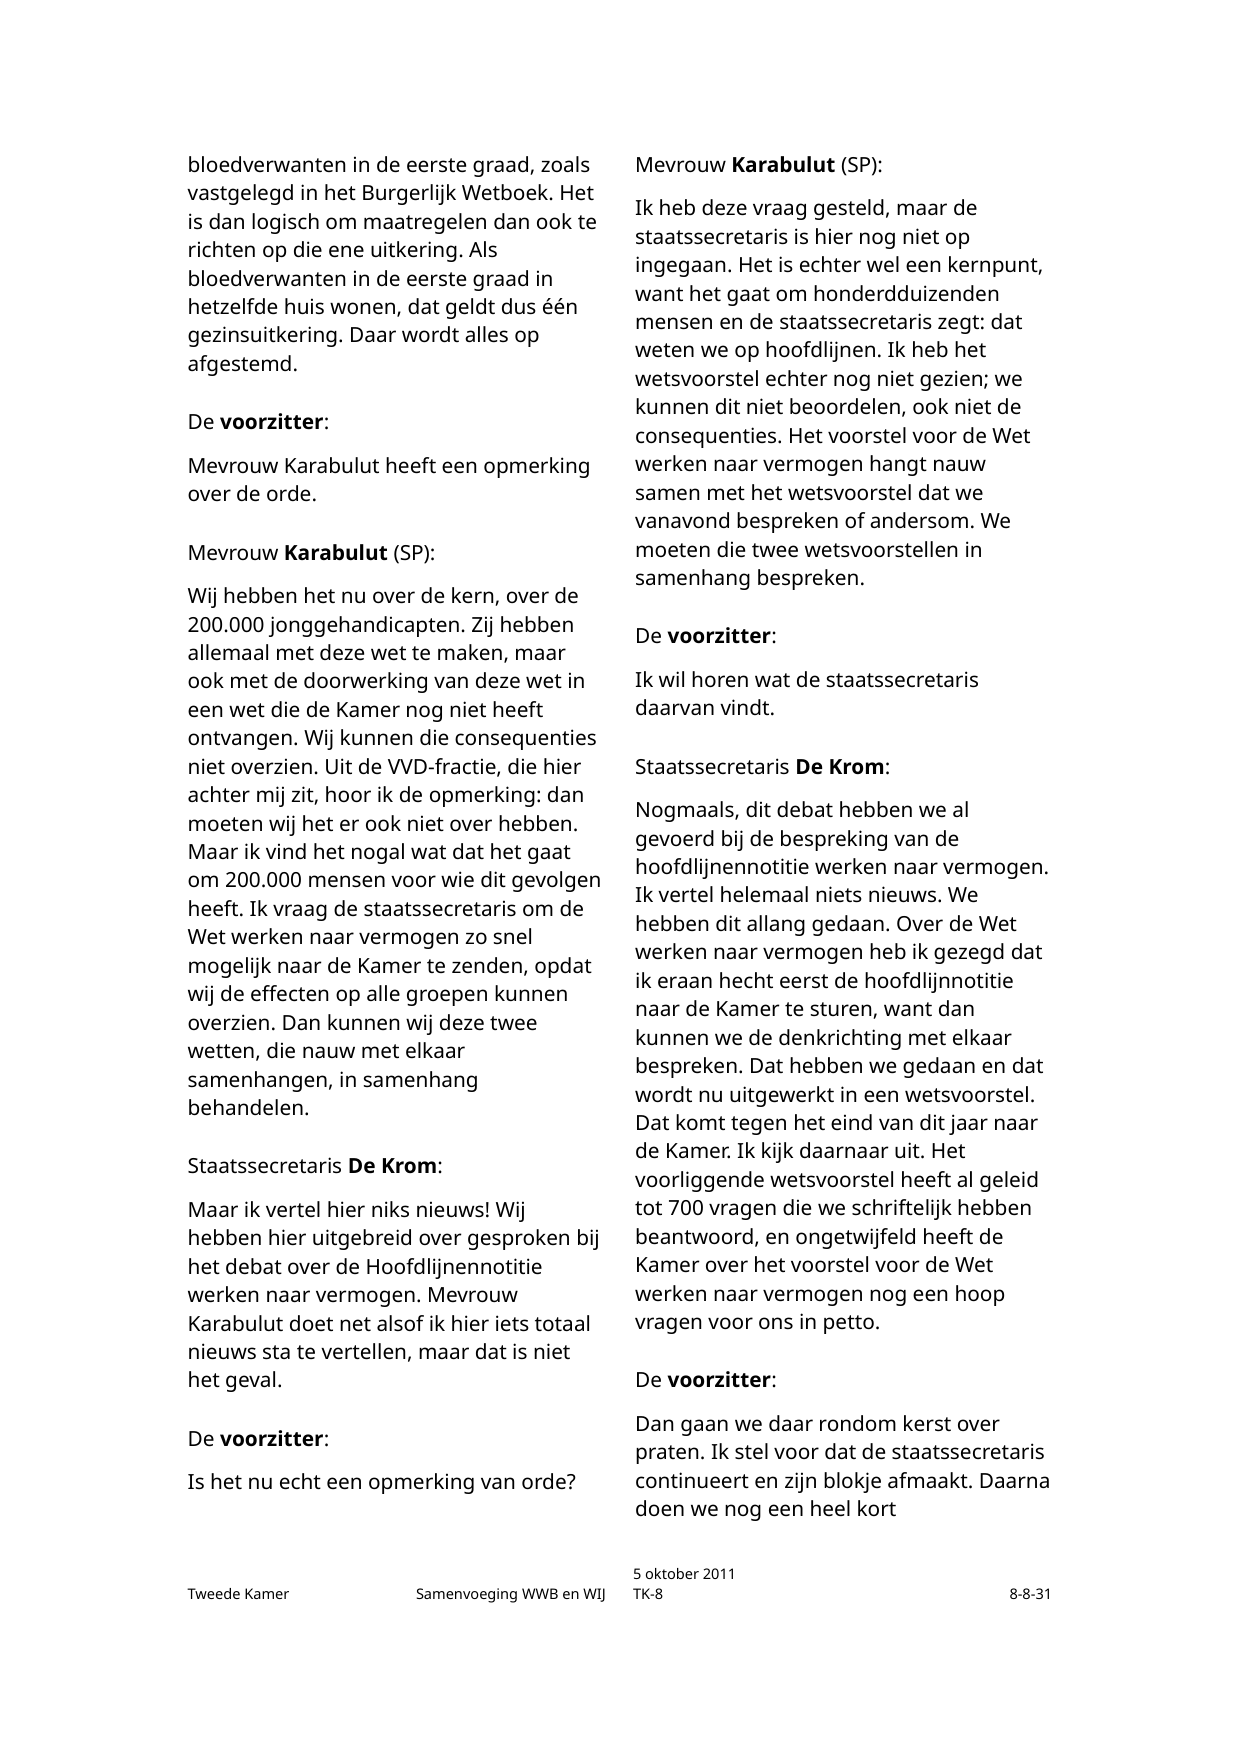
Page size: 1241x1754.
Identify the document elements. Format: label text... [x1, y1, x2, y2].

text Staatssecretaris De Krom: [635, 752, 1053, 780]
text Wij hebben het nu over de kern, over de 200.000 jonggehandicapten. Zij hebben allemaal met deze wet te maken, maar ook met de doorwerking van deze wet in een wet die de Kamer nog niet heeft ontvangen. Wij kunnen die consequenties niet overzien. Uit de VVD-fractie, die hier achter mij zit, hoor ik de opmerking: dan moeten wij het er ook niet over hebben. Maar ik vind het nogal wat dat het gaat om 200.000 mensen voor wie dit gevolgen heeft. Ik vraag de staatssecretaris om de Wet werken naar vermogen zo snel mogelijk naar de Kamer te zenden, opdat wij de effecten op alle groepen kunnen overzien. Dan kunnen wij deze twee wetten, die nauw met elkaar samenhangen, in samenhang behandelen. [187, 581, 605, 1122]
text Mevrouw Karabulut (SP): [635, 150, 1053, 178]
text De voorzitter: [187, 407, 605, 436]
text De voorzitter: [635, 1366, 1053, 1394]
text Ik heb deze vraag gesteld, maar de staatssecretaris is hier nog niet op ingegaan. Het is echter wel een kernpunt, want het gaat om honderdduizenden mensen en de staatssecretaris zegt: dat weten we op hoofdlijnen. Ik heb het wetsvoorstel echter nog niet gezien; we kunnen dit niet beoordelen, ook niet de consequenties. Het voorstel voor de Wet werken naar vermogen hangt nauw samen met het wetsvoorstel dat we vanavond bespreken of andersom. We moeten die twee wetsvoorstellen in samenhang bespreken. [635, 193, 1053, 592]
text De voorzitter: [635, 622, 1053, 650]
text Dan gaan we daar rondom kerst over praten. Ik stel voor dat de staatssecretaris continueert en zijn blokje afmaakt. Daarna doen we nog een heel kort [635, 1409, 1053, 1523]
text bloedverwanten in de eerste graad, zoals vastgelegd in het Burgerlijk Wetboek. Het is dan logisch om maatregelen dan ook te richten op die ene uitkering. Als bloedverwanten in de eerste graad in hetzelfde huis wonen, dat geldt dus één gezinsuitkering. Daar wordt alles op afgestemd. [187, 150, 605, 377]
text Is het nu echt een opmerking van orde? [187, 1467, 605, 1496]
text Ik wil horen wat de staatssecretaris daarvan vindt. [635, 665, 1053, 722]
text Maar ik vertel hier niks nieuws! Wij hebben hier uitgebreid over gesproken bij het debat over de Hoofdlijnennotitie werken naar vermogen. Mevrouw Karabulut doet net alsof ik hier iets totaal nieuws sta te vertellen, maar dat is niet het geval. [187, 1195, 605, 1394]
text Staatssecretaris De Krom: [187, 1152, 605, 1180]
text Mevrouw Karabulut heeft een opmerking over de orde. [187, 451, 605, 508]
text Nogmaals, dit debat hebben we al gevoerd bij de bespreking van de hoofdlijnennotitie werken naar vermogen. Ik vertel helemaal niets nieuws. We hebben dit allang gedaan. Over de Wet werken naar vermogen heb ik gezegd dat ik eraan hecht eerst de hoofdlijnnotitie naar de Kamer te sturen, want dan kunnen we de denkrichting met elkaar bespreken. Dat hebben we gedaan en dat wordt nu uitgewerkt in een wetsvoorstel. Dat komt tegen het eind van dit jaar naar de Kamer. Ik kijk daarnaar uit. Het voorliggende wetsvoorstel heeft al geleid tot 700 vragen die we schriftelijk hebben beantwoord, en ongetwijfeld heeft de Kamer over het voorstel voor de Wet werken naar vermogen nog een hoop vragen voor ons in petto. [635, 795, 1053, 1336]
text Mevrouw Karabulut (SP): [187, 538, 605, 566]
text De voorzitter: [187, 1424, 605, 1452]
